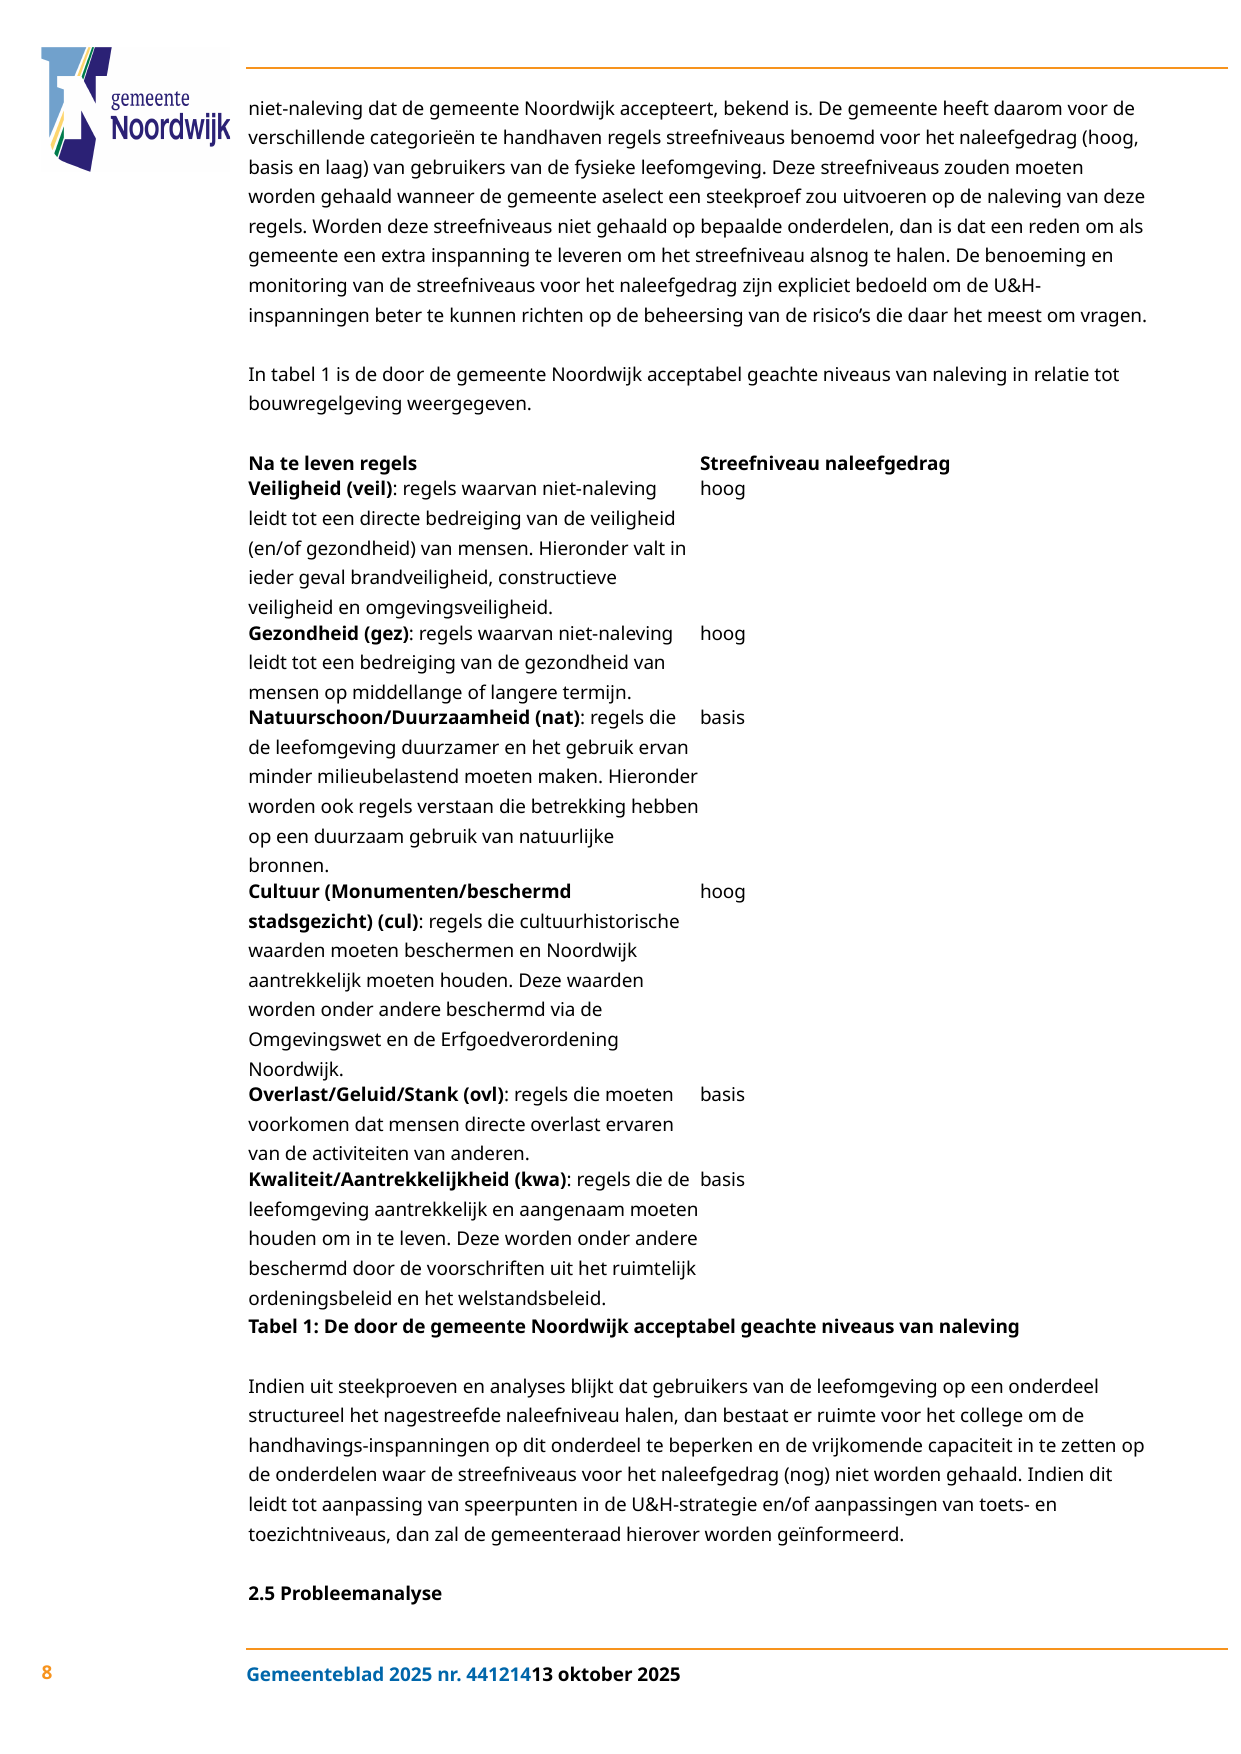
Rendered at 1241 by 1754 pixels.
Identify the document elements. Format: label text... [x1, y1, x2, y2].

table_cell Kwaliteit/Aantrekkelijkheid (kwa): regels die de leefomgeving aantrekkelijk en aangenaam moeten houden om in te leven. Deze worden onder andere beschermd door de voorschriften uit het ruimtelijk ordeningsbeleid en het welstandsbeleid. [248, 1166, 700, 1310]
table_cell basis [700, 1081, 1152, 1166]
table_cell Natuurschoon/Duurzaamheid (nat): regels die de leefomgeving duurzamer en het gebruik ervan minder milieubelastend moeten maken. Hieronder worden ook regels verstaan die betrekking hebben op een duurzaam gebruik van natuurlijke bronnen. [248, 705, 700, 878]
table_cell hoog [700, 476, 1152, 620]
text In tabel 1 is de door de gemeente Noordwijk acceptabel geachte niveaus van naleving in relatie tot bouwregelgeving weergegeven. [248, 361, 1152, 416]
table_cell basis [700, 1166, 1152, 1310]
table_cell Cultuur (Monumenten/beschermd stadsgezicht) (cul): regels die cultuurhistorische waarden moeten beschermen en Noordwijk aantrekkelijk moeten houden. Deze waarden worden onder andere beschermd via de Omgevingswet en de Erfgoedverordening Noordwijk. [248, 878, 700, 1081]
table_header Streefniveau naleefgedrag [700, 450, 1152, 476]
table_cell Gezondheid (gez): regels waarvan niet-naleving leidt tot een bedreiging van de gezondheid van mensen op middellange of langere termijn. [248, 620, 700, 704]
text Tabel 1: De door de gemeente Noordwijk acceptabel geachte niveaus van naleving [248, 1314, 1152, 1339]
table_cell basis [700, 705, 1152, 878]
text niet-naleving dat de gemeente Noordwijk accepteert, bekend is. De gemeente heeft daarom voor de verschillende categorieën te handhaven regels streefniveaus benoemd voor het naleefgedrag (hoog, basis en laag) van gebruikers van de fysieke leefomgeving. Deze streefniveaus zouden moeten worden gehaald wanneer de gemeente aselect een steekproef zou uitvoeren op de naleving van deze regels. Worden deze streefniveaus niet gehaald op bepaalde onderdelen, dan is dat een reden om als gemeente een extra inspanning te leveren om het streefniveau alsnog te halen. De benoeming en monitoring van de streefniveaus voor het naleefgedrag zijn expliciet bedoeld om de U&H-inspanningen beter te kunnen richten op de beheersing van de risico’s die daar het meest om vragen. [248, 95, 1152, 328]
table_cell Overlast/Geluid/Stank (ovl): regels die moeten voorkomen dat mensen directe overlast ervaren van de activiteiten van anderen. [248, 1081, 700, 1166]
picture [41, 47, 231, 172]
table_cell hoog [700, 878, 1152, 1081]
table_cell hoog [700, 620, 1152, 704]
table_header Na te leven regels [248, 450, 700, 476]
text Indien uit steekproeven en analyses blijkt dat gebruikers van de leefomgeving op een onderdeel structureel het nagestreefde naleefniveau halen, dan bestaat er ruimte voor het college om de handhavings-inspanningen op dit onderdeel te beperken en de vrijkomende capaciteit in te zetten op de onderdelen waar de streefniveaus voor het naleefgedrag (nog) niet worden gehaald. Indien dit leidt tot aanpassing van speerpunten in de U&H-strategie en/of aanpassingen van toets- en toezichtniveaus, dan zal de gemeenteraad hierover worden geïnformeerd. [248, 1373, 1152, 1546]
table_cell Veiligheid (veil): regels waarvan niet-naleving leidt tot een directe bedreiging van de veiligheid (en/of gezondheid) van mensen. Hieronder valt in ieder geval brandveiligheid, constructieve veiligheid en omgevingsveiligheid. [248, 476, 700, 620]
text 2.5 Probleemanalyse [248, 1580, 1152, 1606]
